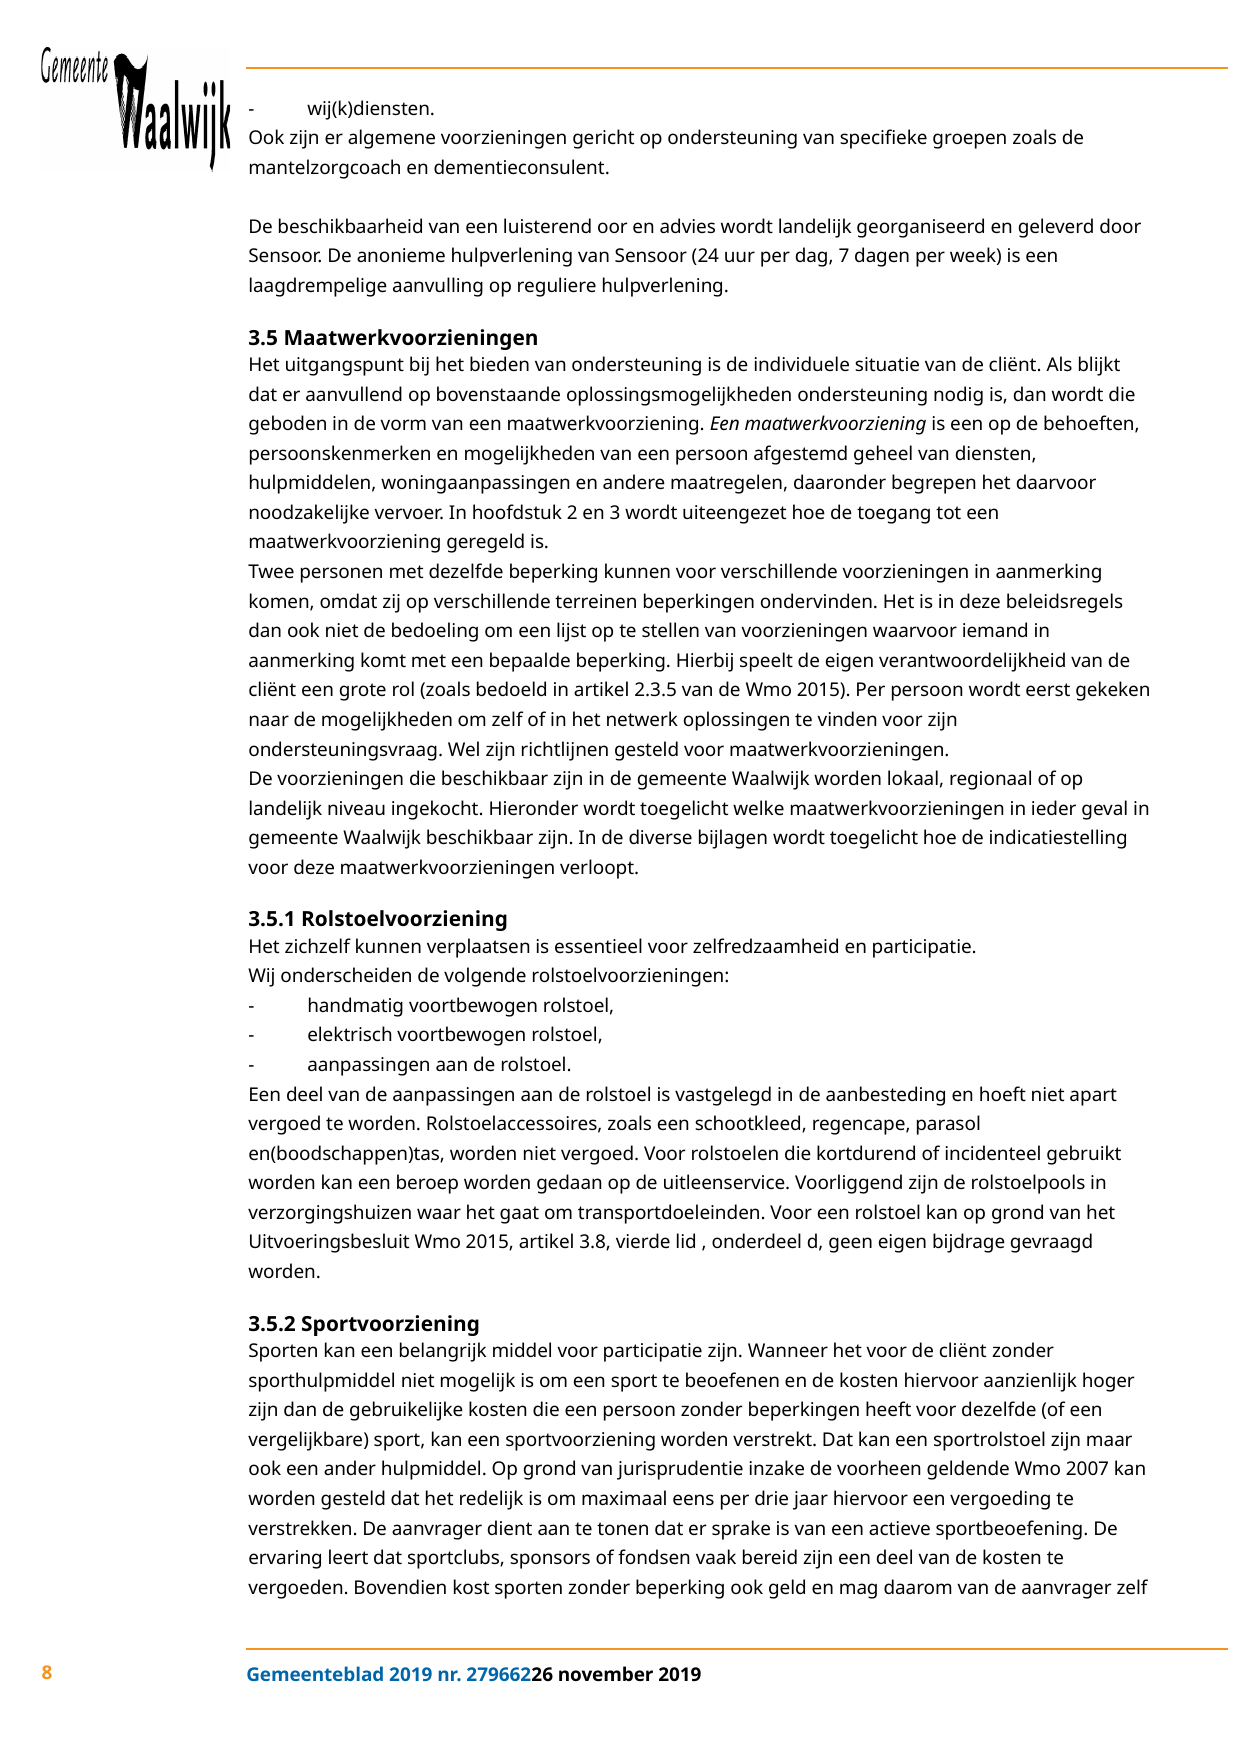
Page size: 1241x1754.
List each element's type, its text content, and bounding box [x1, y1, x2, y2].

text Het uitgangspunt bij het bieden van ondersteuning is de individuele situatie van de cliënt. Als blijkt dat er aanvullend op bovenstaande oplossingsmogelijkheden ondersteuning nodig is, dan wordt die geboden in de vorm van een maatwerkvoorziening. Een maatwerkvoorziening is een op de behoeften, persoonskenmerken en mogelijkheden van een persoon afgestemd geheel van diensten, hulpmiddelen, woningaanpassingen en andere maatregelen, daaronder begrepen het daarvoor noodzakelijke vervoer. In hoofdstuk 2 en 3 wordt uiteengezet hoe de toegang tot een maatwerkvoorziening geregeld is. [248, 351, 1152, 554]
list handmatig voortbewogen rolstoel, [248, 992, 1152, 1018]
text Een deel van de aanpassingen aan de rolstoel is vastgelegd in de aanbesteding en hoeft niet apart vergoed te worden. Rolstoelaccessoires, zoals een schootkleed, regencape, parasol en(boodschappen)tas, worden niet vergoed. Voor rolstoelen die kortdurend of incidenteel gebruikt worden kan een beroep worden gedaan op de uitleenservice. Voorliggend zijn de rolstoelpools in verzorgingshuizen waar het gaat om transportdoeleinden. Voor een rolstoel kan op grond van het Uitvoeringsbesluit Wmo 2015, artikel 3.8, vierde lid , onderdeel d, geen eigen bijdrage gevraagd worden. [248, 1081, 1152, 1284]
text Wij onderscheiden de volgende rolstoelvoorzieningen: [248, 962, 1152, 988]
text Twee personen met dezelfde beperking kunnen voor verschillende voorzieningen in aanmerking komen, omdat zij op verschillende terreinen beperkingen ondervinden. Het is in deze beleidsregels dan ook niet de bedoeling om een lijst op te stellen van voorzieningen waarvoor iemand in aanmerking komt met een bepaalde beperking. Hierbij speelt de eigen verantwoordelijkheid van de cliënt een grote rol (zoals bedoeld in artikel 2.3.5 van de Wmo 2015). Per persoon wordt eerst gekeken naar de mogelijkheden om zelf of in het netwerk oplossingen te vinden voor zijn ondersteuningsvraag. Wel zijn richtlijnen gesteld voor maatwerkvoorzieningen. [248, 558, 1152, 761]
text Het zichzelf kunnen verplaatsen is essentieel voor zelfredzaamheid en participatie. [248, 933, 1152, 959]
text 3.5.1 Rolstoelvoorziening [248, 904, 1152, 933]
list elektrisch voortbewogen rolstoel, [248, 1022, 1152, 1047]
text De voorzieningen die beschikbaar zijn in de gemeente Waalwijk worden lokaal, regionaal of op landelijk niveau ingekocht. Hieronder wordt toegelicht welke maatwerkvoorzieningen in ieder geval in gemeente Waalwijk beschikbaar zijn. In de diverse bijlagen wordt toegelicht hoe de indicatiestelling voor deze maatwerkvoorzieningen verloopt. [248, 765, 1152, 880]
picture [41, 47, 231, 172]
text 3.5.2 Sportvoorziening [248, 1309, 1152, 1337]
text Sporten kan een belangrijk middel voor participatie zijn. Wanneer het voor de cliënt zonder sporthulpmiddel niet mogelijk is om een sport te beoefenen en de kosten hiervoor aanzienlijk hoger zijn dan de gebruikelijke kosten die een persoon zonder beperkingen heeft voor dezelfde (of een vergelijkbare) sport, kan een sportvoorziening worden verstrekt. Dat kan een sportrolstoel zijn maar ook een ander hulpmiddel. Op grond van jurisprudentie inzake de voorheen geldende Wmo 2007 kan worden gesteld dat het redelijk is om maximaal eens per drie jaar hiervoor een vergoeding te verstrekken. De aanvrager dient aan te tonen dat er sprake is van een actieve sportbeoefening. De ervaring leert dat sportclubs, sponsors of fondsen vaak bereid zijn een deel van de kosten te vergoeden. Bovendien kost sporten zonder beperking ook geld en mag daarom van de aanvrager zelf [248, 1337, 1152, 1599]
list wij(k)diensten. [248, 95, 1152, 121]
text 3.5 Maatwerkvoorzieningen [248, 323, 1152, 351]
list aanpassingen aan de rolstoel. [248, 1051, 1152, 1077]
text De beschikbaarheid van een luisterend oor en advies wordt landelijk georganiseerd en geleverd door Sensoor. De anonieme hulpverlening van Sensoor (24 uur per dag, 7 dagen per week) is een laagdrempelige aanvulling op reguliere hulpverlening. [248, 213, 1152, 298]
text Ook zijn er algemene voorzieningen gericht op ondersteuning van specifieke groepen zoals de mantelzorgcoach en dementieconsulent. [248, 124, 1152, 180]
